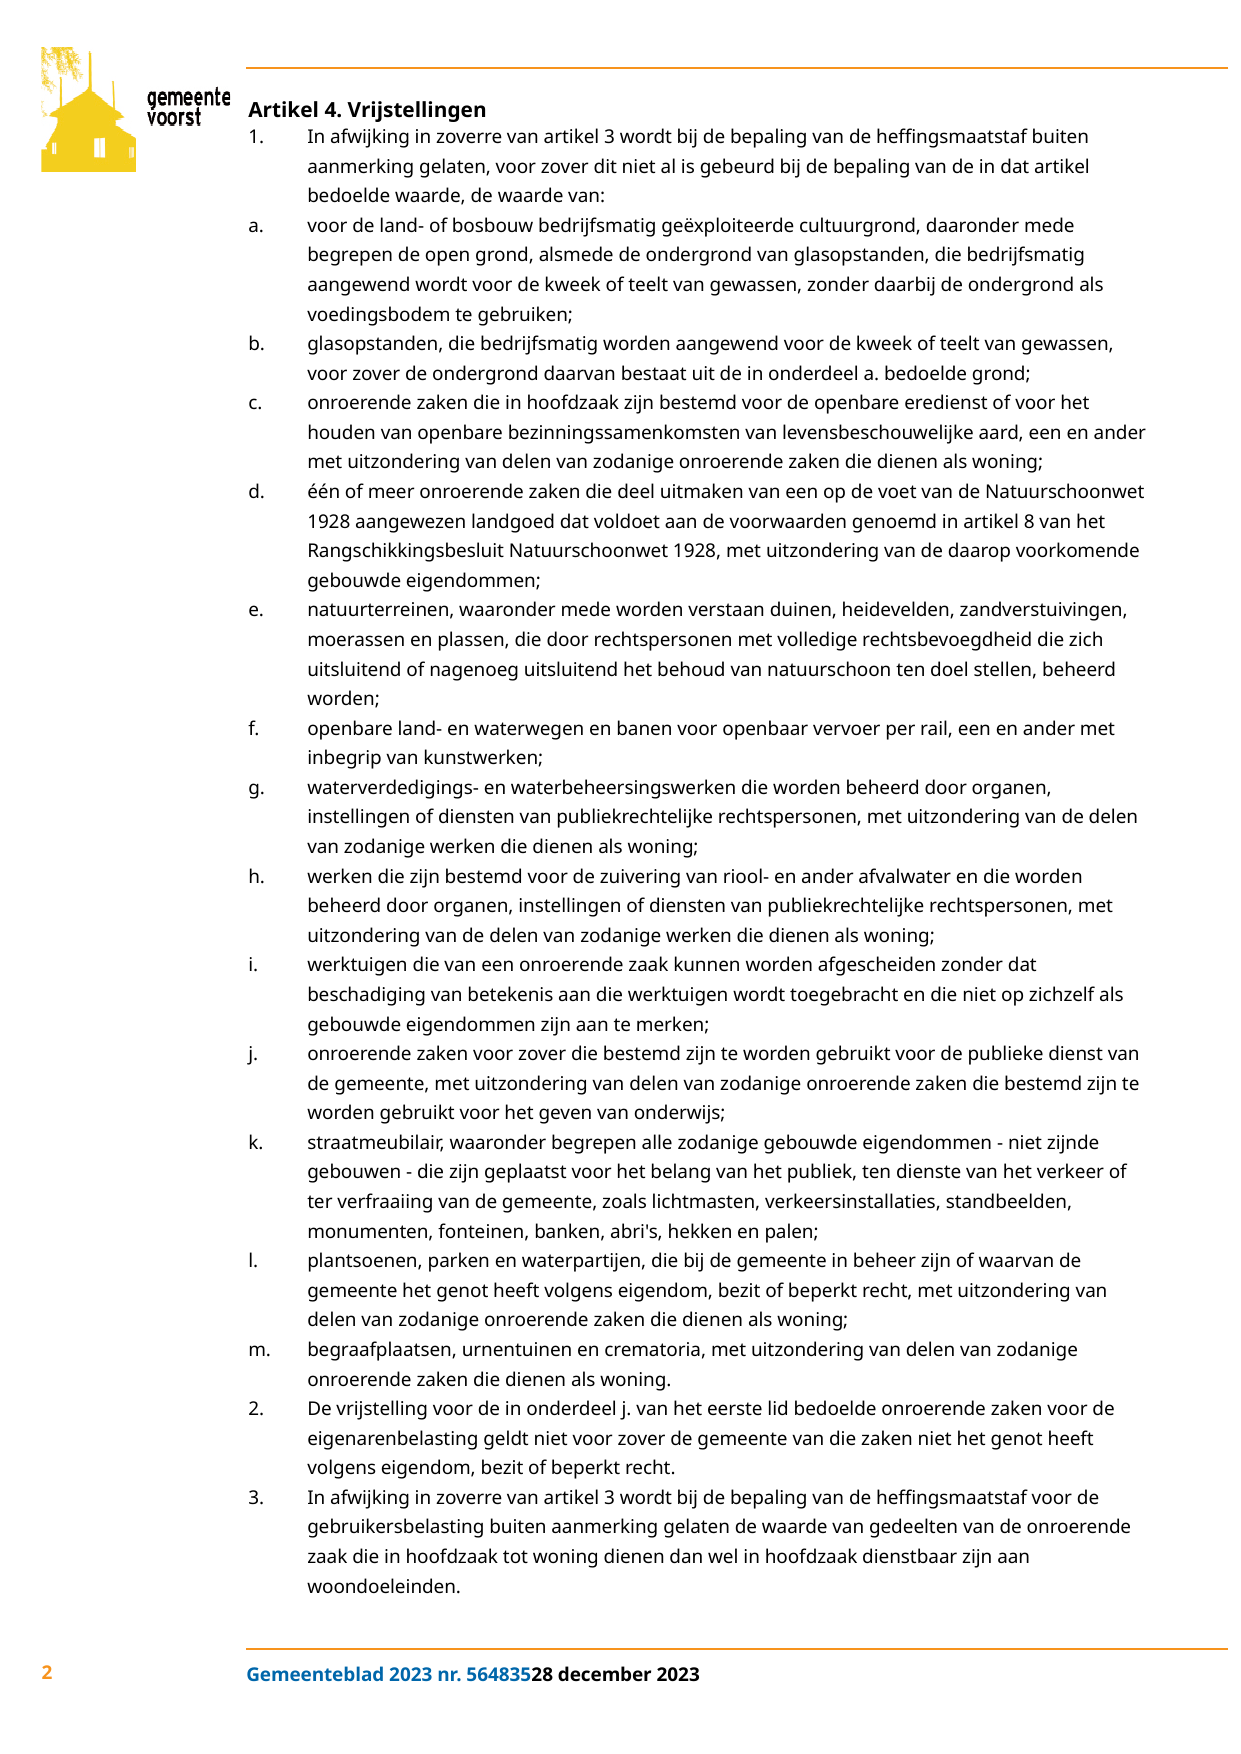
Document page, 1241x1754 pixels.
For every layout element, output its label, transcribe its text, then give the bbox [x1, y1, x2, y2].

list plantsoenen, parken en waterpartijen, die bij de gemeente in beheer zijn of waarvan de gemeente het genot heeft volgens eigendom, bezit of beperkt recht, met uitzondering van delen van zodanige onroerende zaken die dienen als woning; [248, 1247, 1152, 1332]
list glasopstanden, die bedrijfsmatig worden aangewend voor de kweek of teelt van gewassen, voor zover de ondergrond daarvan bestaat uit de in onderdeel a. bedoelde grond; [248, 330, 1152, 386]
list natuurterreinen, waaronder mede worden verstaan duinen, heidevelden, zandverstuivingen, moerassen en plassen, die door rechtspersonen met volledige rechtsbevoegdheid die zich uitsluitend of nagenoeg uitsluitend het behoud van natuurschoon ten doel stellen, beheerd worden; [248, 597, 1152, 711]
list onroerende zaken voor zover die bestemd zijn te worden gebruikt voor de publieke dienst van de gemeente, met uitzondering van delen van zodanige onroerende zaken die bestemd zijn te worden gebruikt voor het geven van onderwijs; [248, 1040, 1152, 1125]
list werken die zijn bestemd voor de zuivering van riool- en ander afvalwater en die worden beheerd door organen, instellingen of diensten van publiekrechtelijke rechtspersonen, met uitzondering van de delen van zodanige werken die dienen als woning; [248, 863, 1152, 948]
list waterverdedigings- en waterbeheersingswerken die worden beheerd door organen, instellingen of diensten van publiekrechtelijke rechtspersonen, met uitzondering van de delen van zodanige werken die dienen als woning; [248, 774, 1152, 859]
list straatmeubilair, waaronder begrepen alle zodanige gebouwde eigendommen - niet zijnde gebouwen - die zijn geplaatst voor het belang van het publiek, ten dienste van het verkeer of ter verfraaiing van de gemeente, zoals lichtmasten, verkeersinstallaties, standbeelden, monumenten, fonteinen, banken, abri's, hekken en palen; [248, 1129, 1152, 1243]
list De vrijstelling voor de in onderdeel j. van het eerste lid bedoelde onroerende zaken voor de eigenarenbelasting geldt niet voor zover de gemeente van die zaken niet het genot heeft volgens eigendom, bezit of beperkt recht. [248, 1395, 1152, 1480]
list openbare land- en waterwegen en banen voor openbaar vervoer per rail, een en ander met inbegrip van kunstwerken; [248, 715, 1152, 770]
list In afwijking in zoverre van artikel 3 wordt bij de bepaling van de heffingsmaatstaf voor de gebruikersbelasting buiten aanmerking gelaten de waarde van gedeelten van de onroerende zaak die in hoofdzaak tot woning dienen dan wel in hoofdzaak dienstbaar zijn aan woondoeleinden. [248, 1484, 1152, 1598]
list voor de land- of bosbouw bedrijfsmatig geëxploiteerde cultuurgrond, daaronder mede begrepen de open grond, alsmede de ondergrond van glasopstanden, die bedrijfsmatig aangewend wordt voor de kweek of teelt van gewassen, zonder daarbij de ondergrond als voedingsbodem te gebruiken; [248, 212, 1152, 326]
list één of meer onroerende zaken die deel uitmaken van een op de voet van de Natuurschoonwet 1928 aangewezen landgoed dat voldoet aan de voorwaarden genoemd in artikel 8 van het Rangschikkingsbesluit Natuurschoonwet 1928, met uitzondering van de daarop voorkomende gebouwde eigendommen; [248, 478, 1152, 593]
list werktuigen die van een onroerende zaak kunnen worden afgescheiden zonder dat beschadiging van betekenis aan die werktuigen wordt toegebracht en die niet op zichzelf als gebouwde eigendommen zijn aan te merken; [248, 952, 1152, 1036]
text Artikel 4. Vrijstellingen [248, 95, 1152, 123]
list In afwijking in zoverre van artikel 3 wordt bij de bepaling van de heffingsmaatstaf buiten aanmerking gelaten, voor zover dit niet al is gebeurd bij de bepaling van de in dat artikel bedoelde waarde, de waarde van: [248, 123, 1152, 208]
picture [41, 47, 231, 172]
list begraafplaatsen, urnentuinen en crematoria, met uitzondering van delen van zodanige onroerende zaken die dienen als woning. [248, 1336, 1152, 1391]
list onroerende zaken die in hoofdzaak zijn bestemd voor de openbare eredienst of voor het houden van openbare bezinningssamenkomsten van levensbeschouwelijke aard, een en ander met uitzondering van delen van zodanige onroerende zaken die dienen als woning; [248, 389, 1152, 474]
